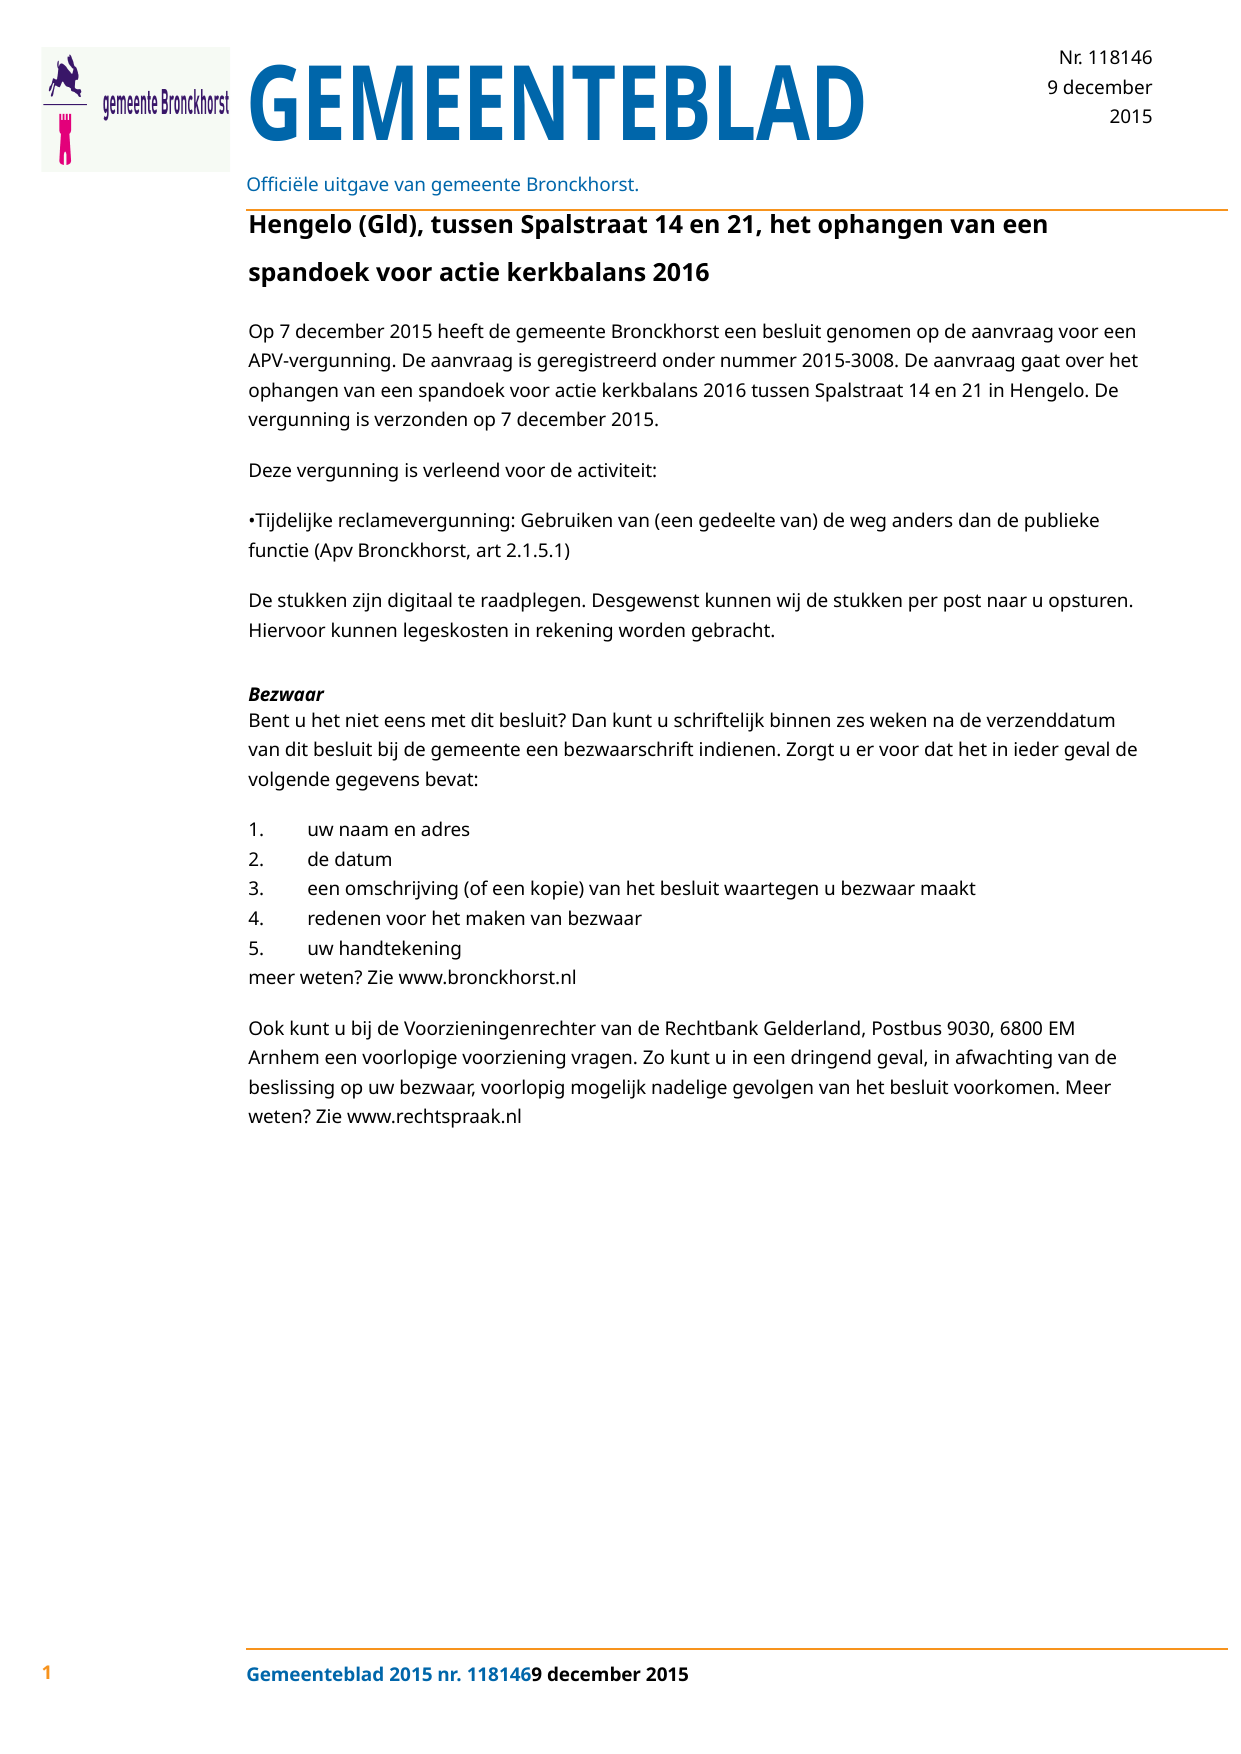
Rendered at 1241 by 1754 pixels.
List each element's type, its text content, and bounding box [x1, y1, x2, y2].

list uw naam en adres [248, 816, 1152, 842]
list een omschrijving (of een kopie) van het besluit waartegen u bezwaar maakt [248, 876, 1152, 901]
list uw handtekening [248, 935, 1152, 960]
picture [41, 47, 231, 172]
text Hengelo (Gld), tussen Spalstraat 14 en 21, het ophangen van een spandoek voor actie kerkbalans 2016 [248, 211, 1152, 288]
text Bent u het niet eens met dit besluit? Dan kunt u schriftelijk binnen zes weken na de verzenddatum van dit besluit bij de gemeente een bezwaarschrift indienen. Zorgt u er voor dat het in ieder geval de volgende gegevens bevat: [248, 707, 1152, 792]
text Ook kunt u bij de Voorzieningenrechter van de Rechtbank Gelderland, Postbus 9030, 6800 EM Arnhem een voorlopige voorziening vragen. Zo kunt u in een dringend geval, in afwachting van de beslissing op uw bezwaar, voorlopig mogelijk nadelige gevolgen van het besluit voorkomen. Meer weten? Zie www.rechtspraak.nl [248, 1015, 1152, 1129]
text Op 7 december 2015 heeft de gemeente Bronckhorst een besluit genomen op de aanvraag voor een APV-vergunning. De aanvraag is geregistreerd onder nummer 2015-3008. De aanvraag gaat over het ophangen van een spandoek voor actie kerkbalans 2016 tussen Spalstraat 14 en 21 in Hengelo. De vergunning is verzonden op 7 december 2015. [248, 318, 1152, 432]
text •Tijdelijke reclamevergunning: Gebruiken van (een gedeelte van) de weg anders dan de publieke functie (Apv Bronckhorst, art 2.1.5.1) [248, 507, 1152, 563]
list de datum [248, 846, 1152, 872]
list redenen voor het maken van bezwaar [248, 905, 1152, 931]
text Bezwaar [248, 681, 1152, 707]
text De stukken zijn digitaal te raadplegen. Desgewenst kunnen wij de stukken per post naar u opsturen. Hiervoor kunnen legeskosten in rekening worden gebracht. [248, 587, 1152, 643]
text meer weten? Zie www.bronckhorst.nl [248, 964, 1152, 990]
text Deze vergunning is verleend voor de activiteit: [248, 457, 1152, 483]
